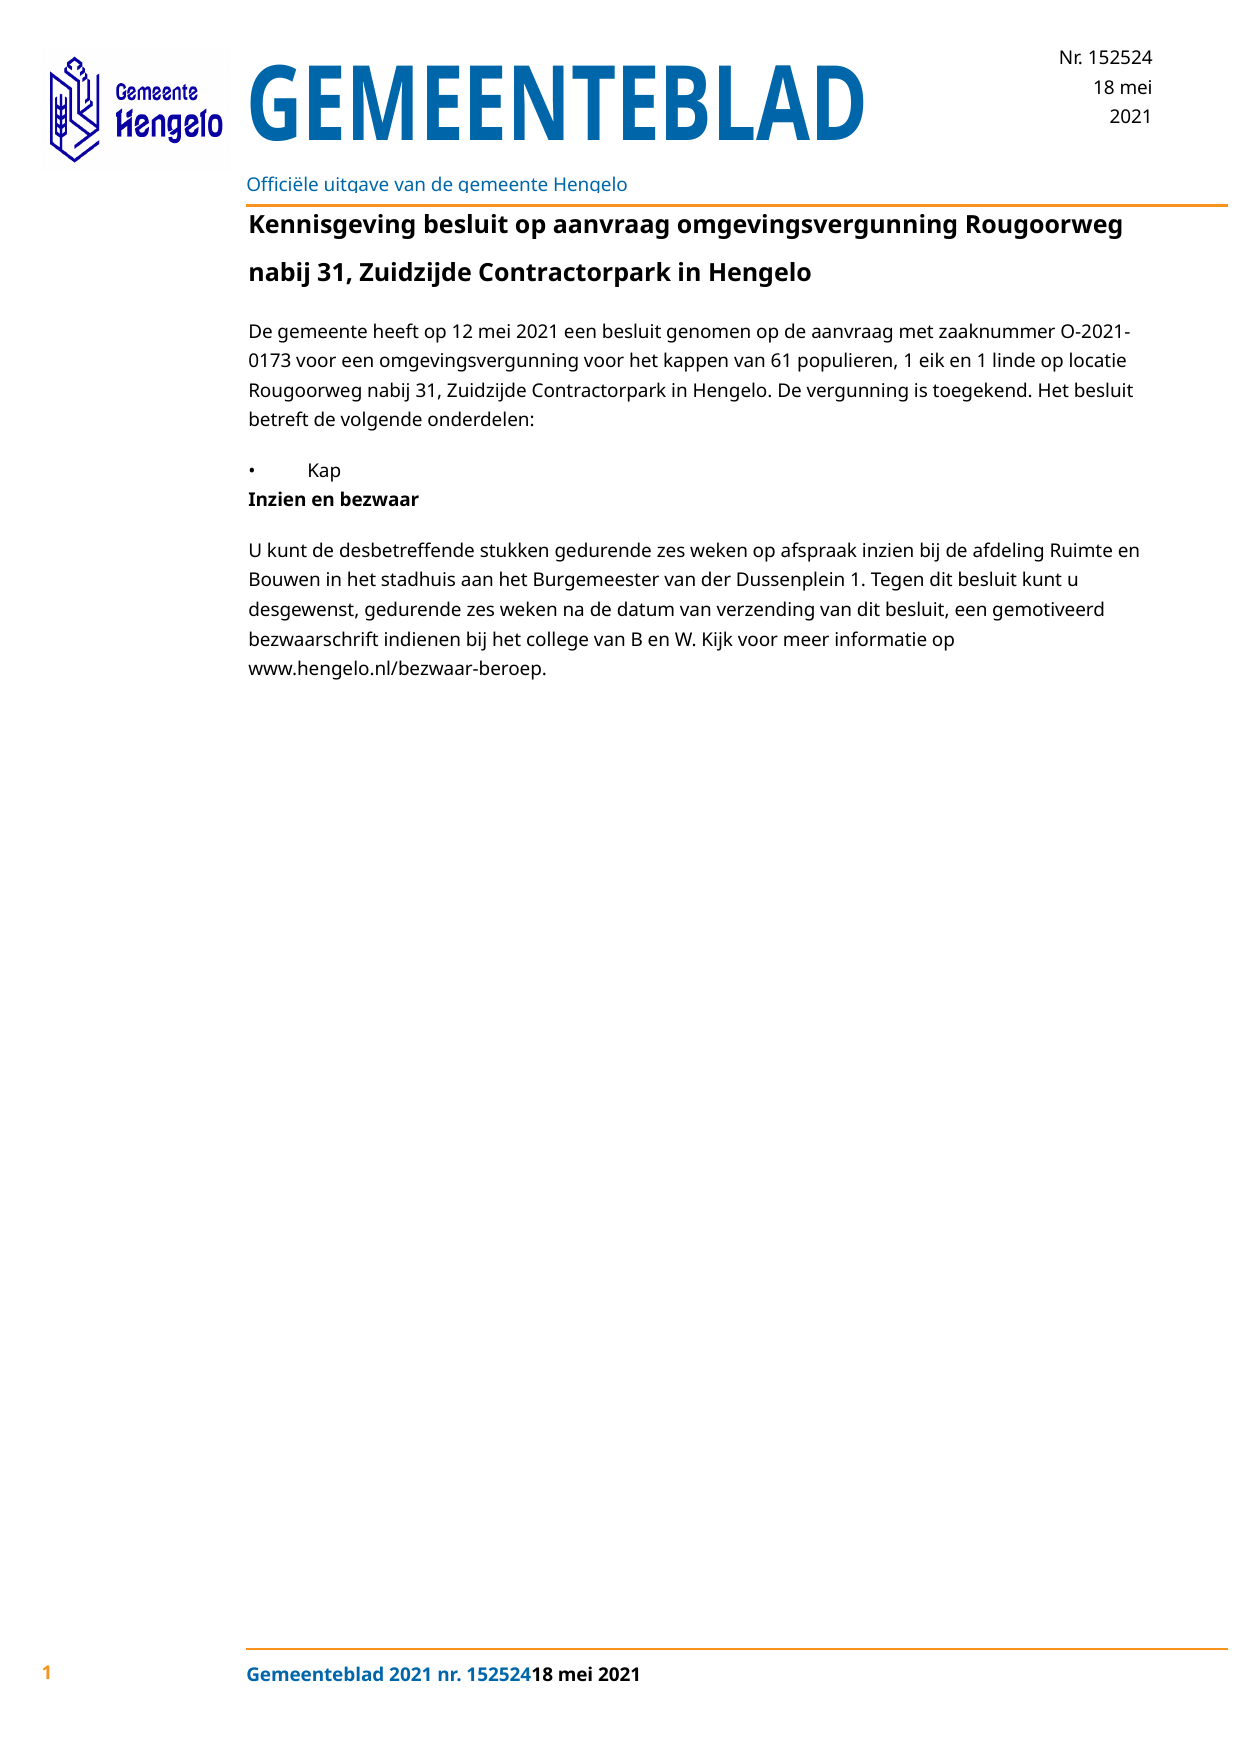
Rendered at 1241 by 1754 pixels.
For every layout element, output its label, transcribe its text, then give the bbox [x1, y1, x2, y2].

list Kap [248, 457, 1152, 483]
text De gemeente heeft op 12 mei 2021 een besluit genomen op de aanvraag met zaaknummer O-2021-0173 voor een omgevingsvergunning voor het kappen van 61 populieren, 1 eik en 1 linde op locatie Rougoorweg nabij 31, Zuidzijde Contractorpark in Hengelo. De vergunning is toegekend. Het besluit betreft de volgende onderdelen: [248, 318, 1152, 432]
text Inzien en bezwaar [248, 487, 1152, 512]
text U kunt de desbetreffende stukken gedurende zes weken op afspraak inzien bij de afdeling Ruimte en Bouwen in het stadhuis aan het Burgemeester van der Dussenplein 1. Tegen dit besluit kunt u desgewenst, gedurende zes weken na de datum van verzending van dit besluit, een gemotiveerd bezwaarschrift indienen bij het college van B en W. Kijk voor meer informatie op www.hengelo.nl/bezwaar-beroep. [248, 537, 1152, 681]
picture [41, 47, 231, 172]
text Kennisgeving besluit op aanvraag omgevingsvergunning Rougoorweg nabij 31, Zuidzijde Contractorpark in Hengelo [248, 207, 1152, 288]
